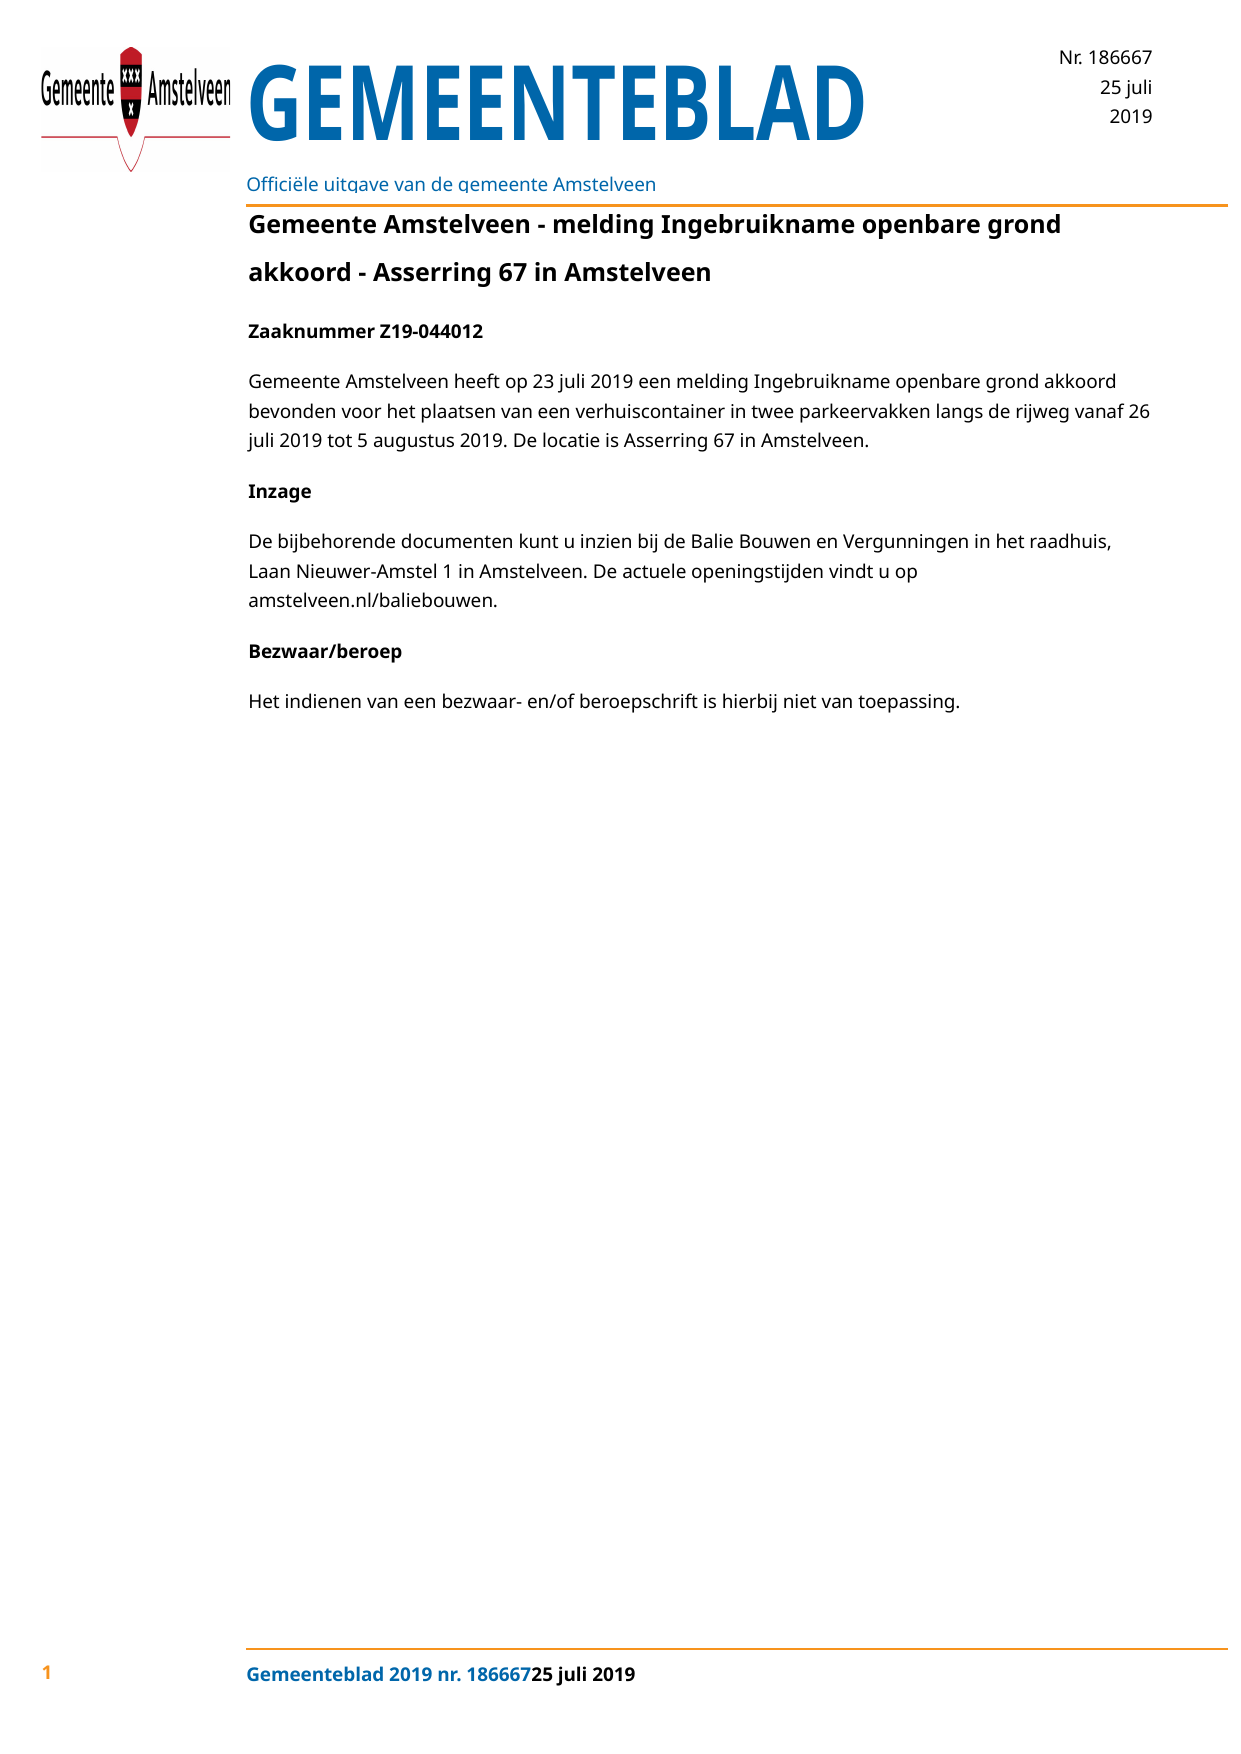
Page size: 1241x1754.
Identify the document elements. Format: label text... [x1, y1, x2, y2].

text Inzage [248, 478, 1152, 504]
text Gemeente Amstelveen heeft op 23 juli 2019 een melding Ingebruikname openbare grond akkoord bevonden voor het plaatsen van een verhuiscontainer in twee parkeervakken langs de rijweg vanaf 26 juli 2019 tot 5 augustus 2019. De locatie is Asserring 67 in Amstelveen. [248, 368, 1152, 453]
picture [41, 47, 231, 172]
text Zaaknummer Z19-044012 [248, 318, 1152, 344]
text De bijbehorende documenten kunt u inzien bij de Balie Bouwen en Vergunningen in het raadhuis, Laan Nieuwer-Amstel 1 in Amstelveen. De actuele openingstijden vindt u op amstelveen.nl/baliebouwen. [248, 528, 1152, 613]
text Bezwaar/beroep [248, 638, 1152, 664]
text Het indienen van een bezwaar- en/of beroepschrift is hierbij niet van toepassing. [248, 688, 1152, 714]
text Gemeente Amstelveen - melding Ingebruikname openbare grond akkoord - Asserring 67 in Amstelveen [248, 207, 1152, 288]
